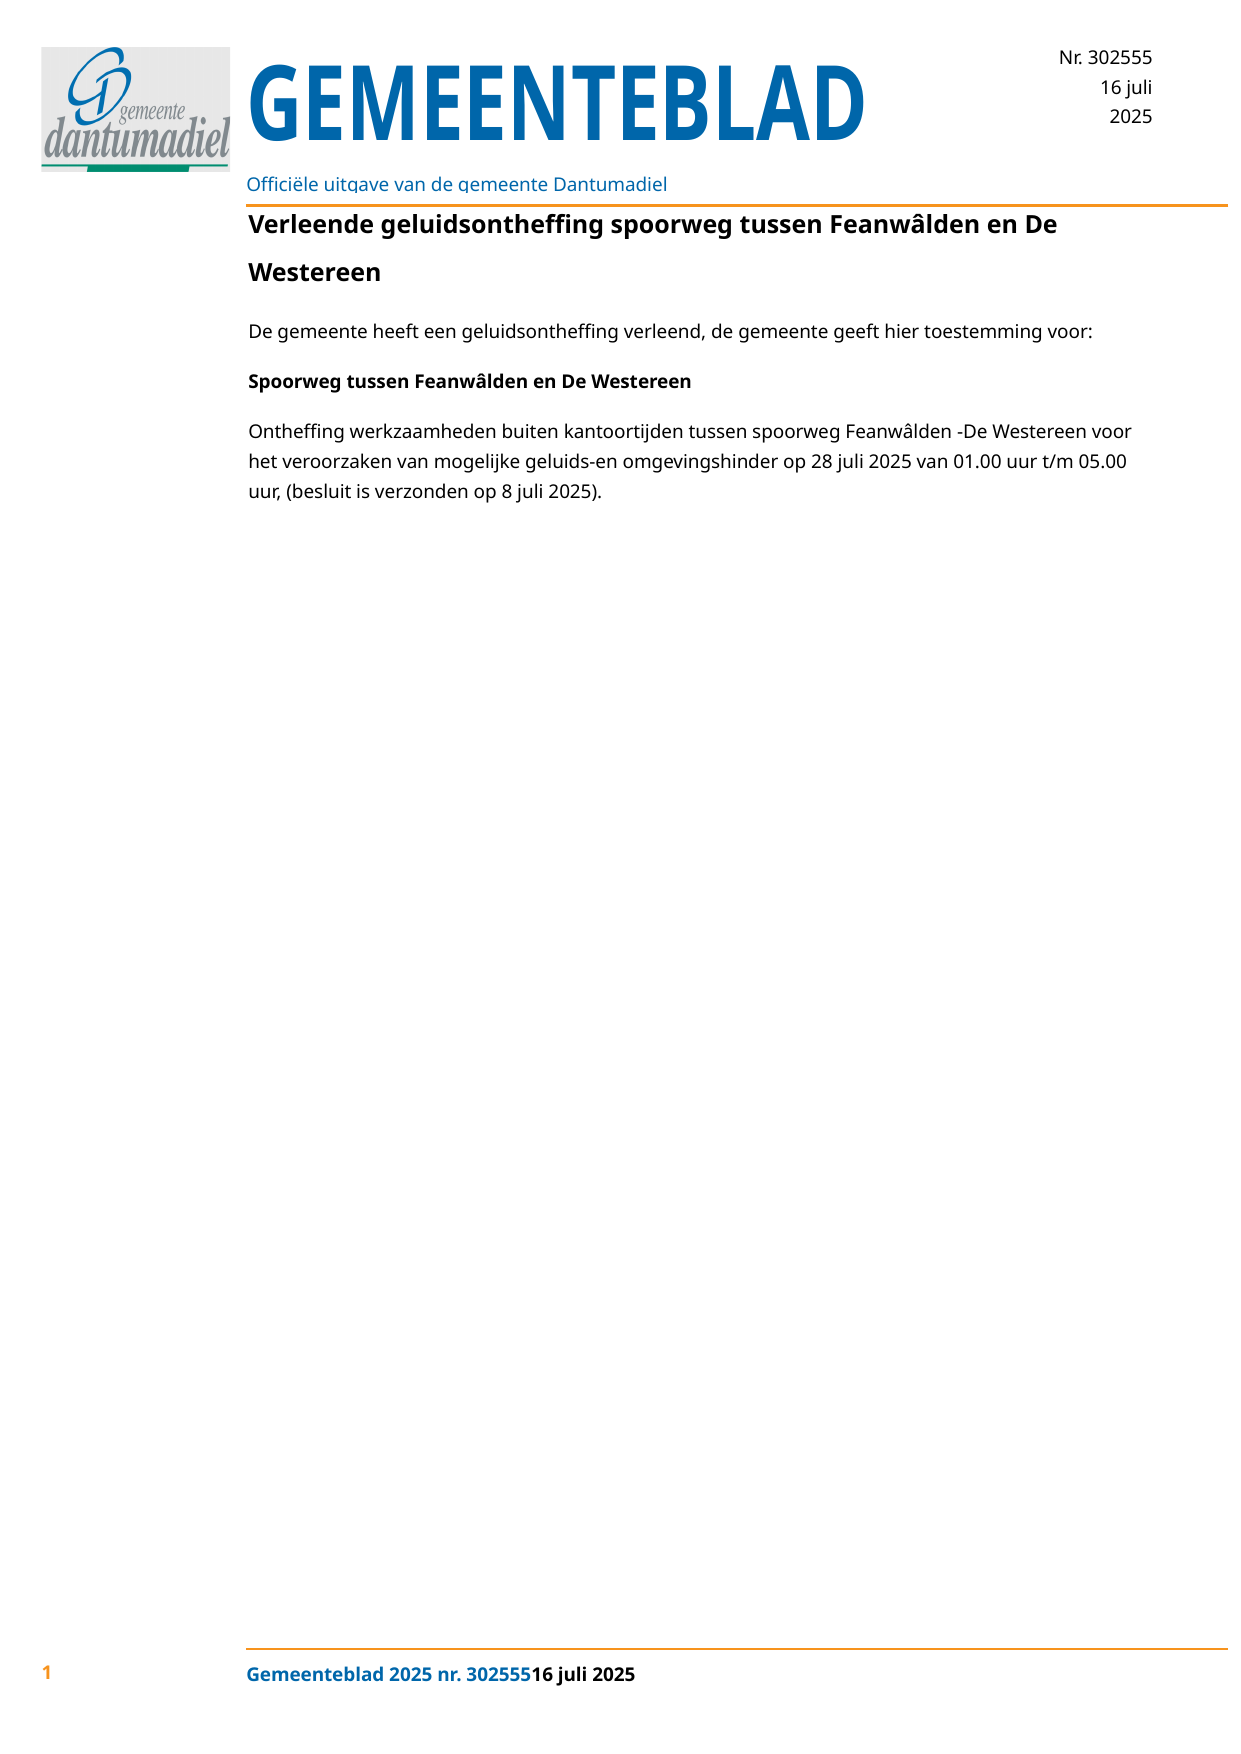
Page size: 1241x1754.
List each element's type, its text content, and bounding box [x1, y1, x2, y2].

text Spoorweg tussen Feanwâlden en De Westereen [248, 368, 1152, 394]
text Verleende geluidsontheffing spoorweg tussen Feanwâlden en De Westereen [248, 207, 1152, 288]
text De gemeente heeft een geluidsontheffing verleend, de gemeente geeft hier toestemming voor: [248, 318, 1152, 344]
picture [41, 47, 231, 172]
text Ontheffing werkzaamheden buiten kantoortijden tussen spoorweg Feanwâlden -De Westereen voor het veroorzaken van mogelijke geluids-en omgevingshinder op 28 juli 2025 van 01.00 uur t/m 05.00 uur, (besluit is verzonden op 8 juli 2025). [248, 419, 1152, 504]
